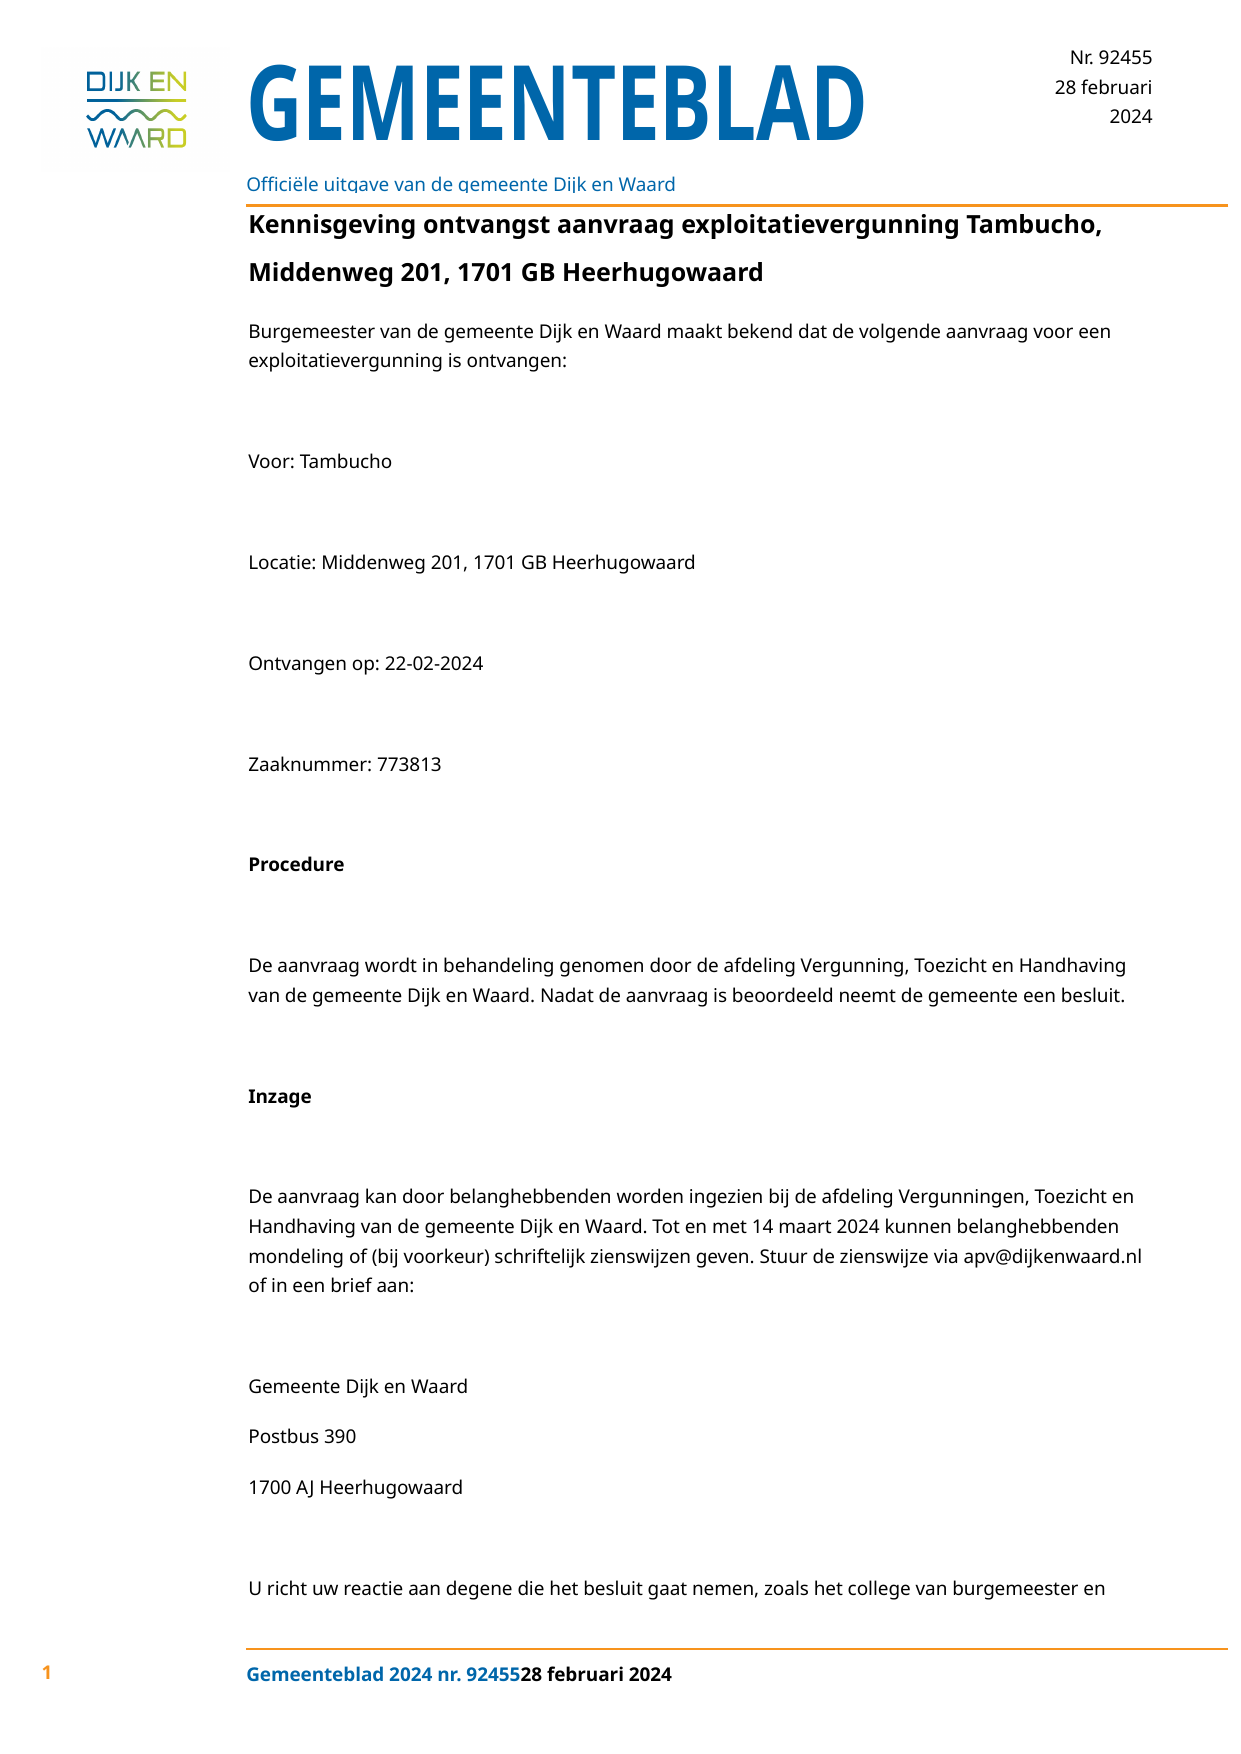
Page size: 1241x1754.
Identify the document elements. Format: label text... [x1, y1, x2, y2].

text 1700 AJ Heerhugowaard [248, 1474, 1152, 1500]
picture [41, 47, 231, 172]
text Voor: Tambucho [248, 448, 1152, 474]
text De aanvraag wordt in behandeling genomen door de afdeling Vergunning, Toezicht en Handhaving van de gemeente Dijk en Waard. Nadat de aanvraag is beoordeeld neemt de gemeente een besluit. [248, 952, 1152, 1008]
text Locatie: Middenweg 201, 1701 GB Heerhugowaard [248, 549, 1152, 575]
text De aanvraag kan door belanghebbenden worden ingezien bij de afdeling Vergunningen, Toezicht en Handhaving van de gemeente Dijk en Waard. Tot en met 14 maart 2024 kunnen belanghebbenden mondeling of (bij voorkeur) schriftelijk zienswijzen geven. Stuur de zienswijze via apv@dijkenwaard.nl of in een brief aan: [248, 1184, 1152, 1298]
text Inzage [248, 1083, 1152, 1109]
text Gemeente Dijk en Waard [248, 1373, 1152, 1399]
text Postbus 390 [248, 1424, 1152, 1449]
text Burgemeester van de gemeente Dijk en Waard maakt bekend dat de volgende aanvraag voor een exploitatievergunning is ontvangen: [248, 318, 1152, 373]
text Zaaknummer: 773813 [248, 751, 1152, 777]
text U richt uw reactie aan degene die het besluit gaat nemen, zoals het college van burgemeester en [248, 1575, 1152, 1601]
text Kennisgeving ontvangst aanvraag exploitatievergunning Tambucho, Middenweg 201, 1701 GB Heerhugowaard [248, 207, 1152, 288]
text Ontvangen op: 22-02-2024 [248, 650, 1152, 676]
text Procedure [248, 852, 1152, 877]
